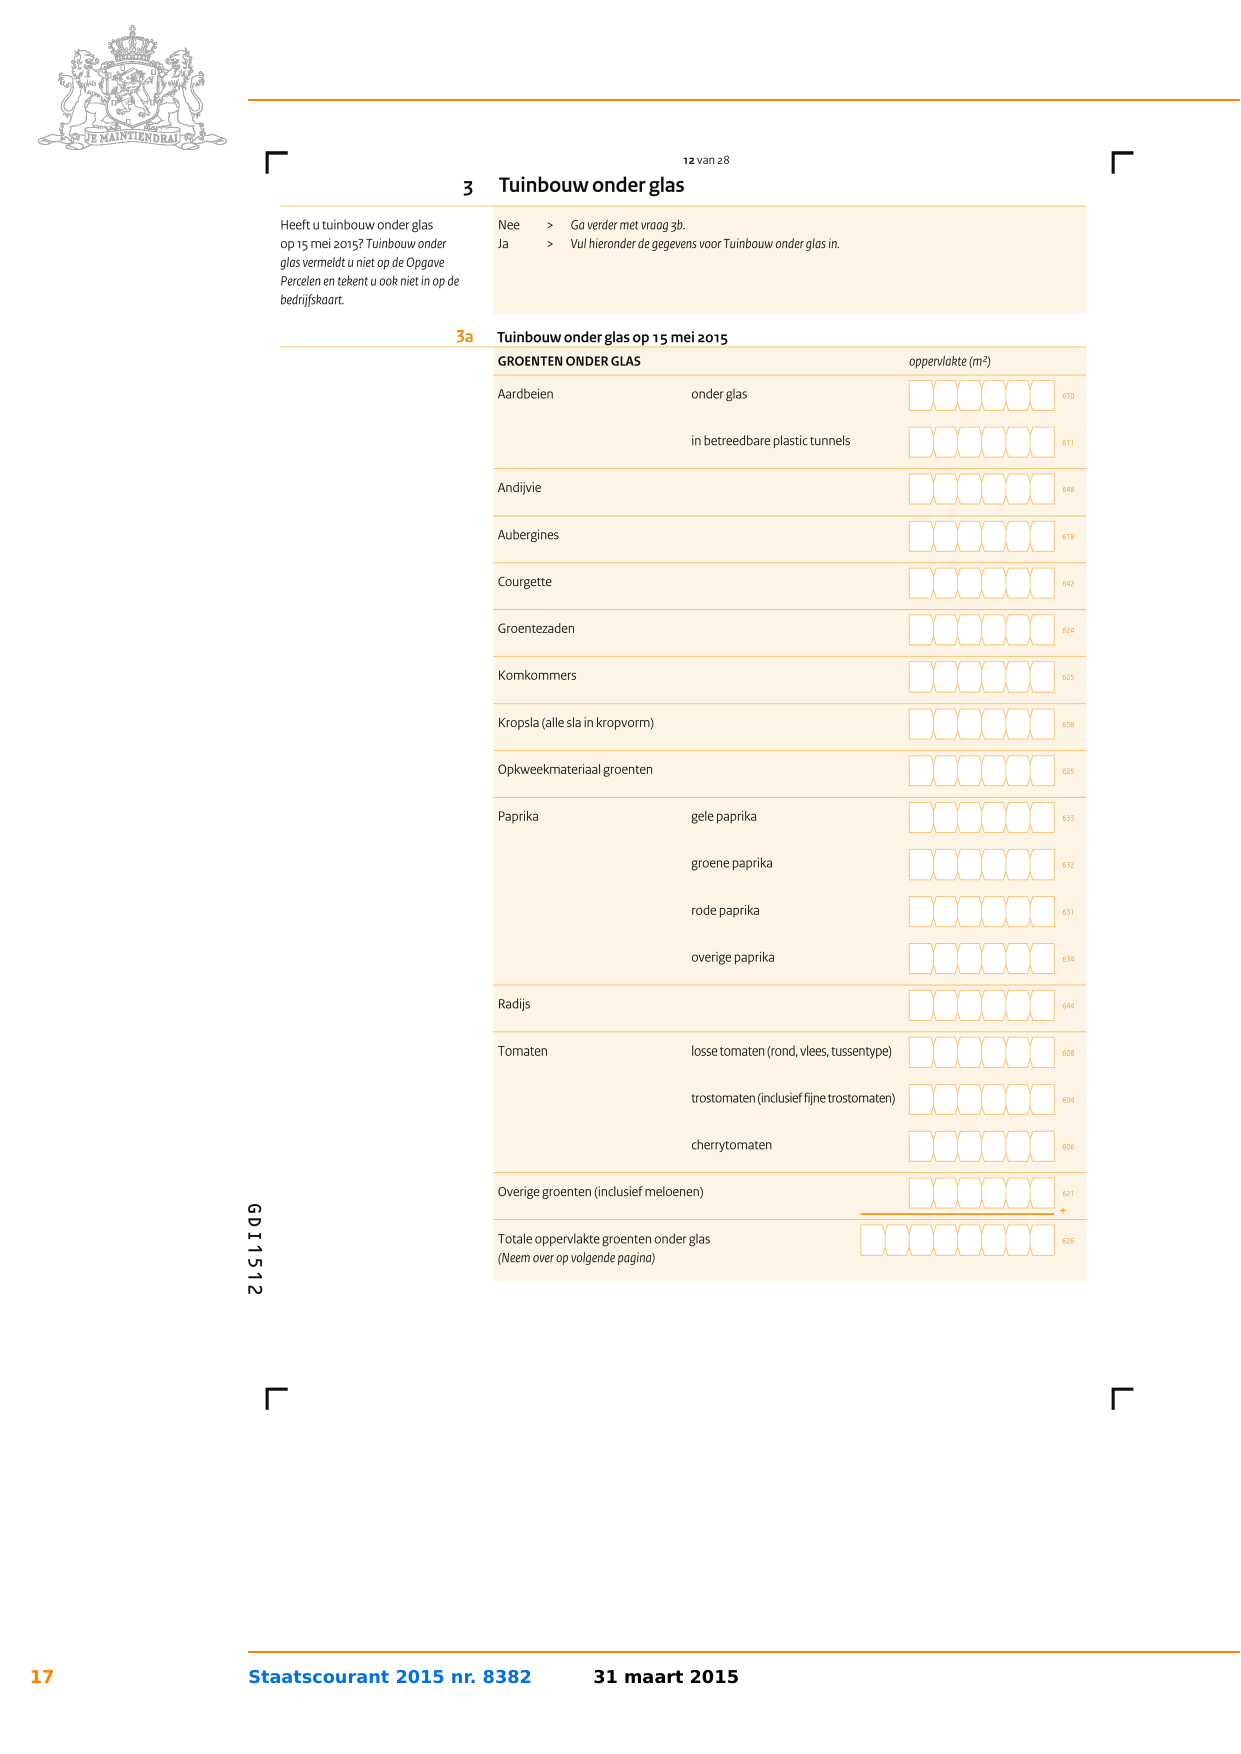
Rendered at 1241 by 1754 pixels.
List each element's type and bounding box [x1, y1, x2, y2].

picture [248, 151, 1134, 1410]
picture [38, 25, 227, 150]
